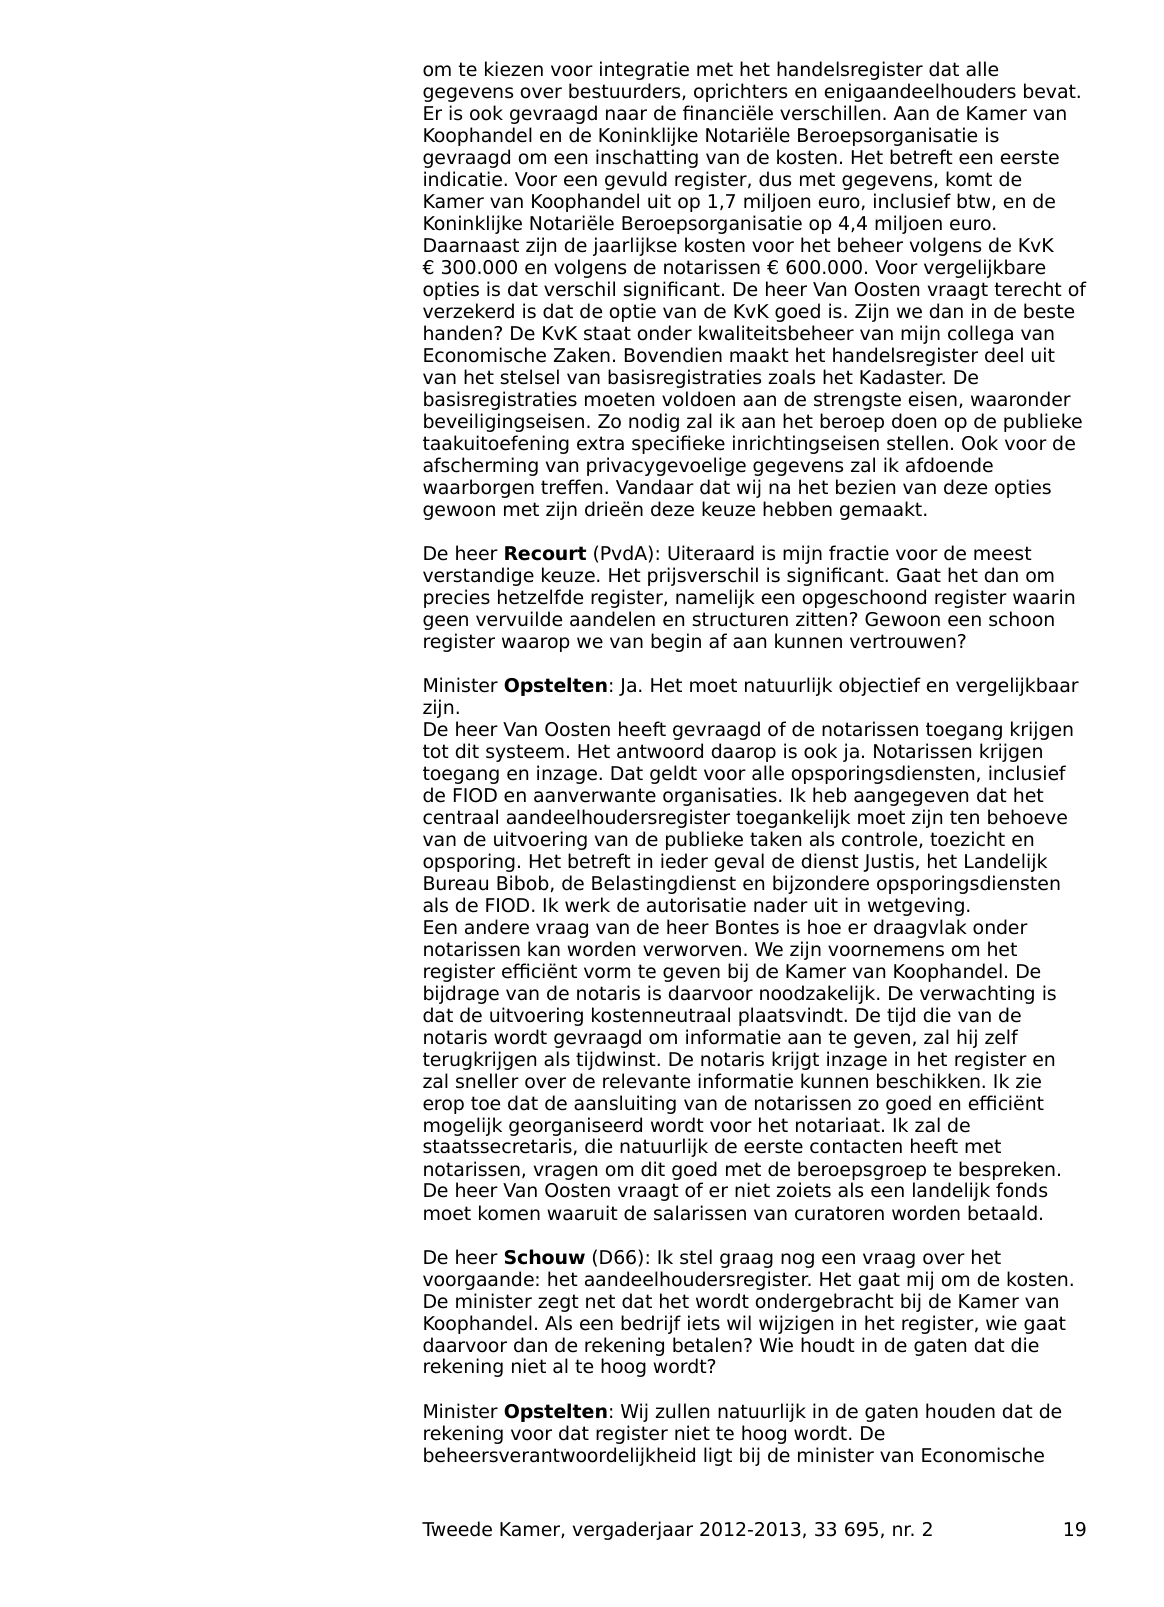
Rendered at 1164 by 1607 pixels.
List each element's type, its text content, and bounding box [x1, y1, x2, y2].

text Minister Opstelten: Wij zullen natuurlijk in de gaten houden dat de rekening voor dat register niet te hoog wordt. De beheersverantwoordelijkheid ligt bij de minister van Economische [422, 1401, 1087, 1467]
text De heer Recourt (PvdA): Uiteraard is mijn fractie voor de meest verstandige keuze. Het prijsverschil is significant. Gaat het dan om precies hetzelfde register, namelijk een opgeschoond register waarin geen vervuilde aandelen en structuren zitten? Gewoon een schoon register waarop we van begin af aan kunnen vertrouwen? [422, 543, 1087, 653]
text om te kiezen voor integratie met het handelsregister dat alle gegevens over bestuurders, oprichters en enigaandeelhouders bevat. Er is ook gevraagd naar de financiële verschillen. Aan de Kamer van Koophandel en de Koninklijke Notariële Beroepsorganisatie is gevraagd om een inschatting van de kosten. Het betreft een eerste indicatie. Voor een gevuld register, dus met gegevens, komt de Kamer van Koophandel uit op 1,7 miljoen euro, inclusief btw, en de Koninklijke Notariële Beroepsorganisatie op 4,4 miljoen euro. Daarnaast zijn de jaarlijkse kosten voor het beheer volgens de KvK € 300.000 en volgens de notarissen € 600.000. Voor vergelijkbare opties is dat verschil significant. De heer Van Oosten vraagt terecht of verzekerd is dat de optie van de KvK goed is. Zijn we dan in de beste handen? De KvK staat onder kwaliteitsbeheer van mijn collega van Economische Zaken. Bovendien maakt het handelsregister deel uit van het stelsel van basisregistraties zoals het Kadaster. De basisregistraties moeten voldoen aan de strengste eisen, waaronder beveiligingseisen. Zo nodig zal ik aan het beroep doen op de publieke taakuitoefening extra specifieke inrichtingseisen stellen. Ook voor de afscherming van privacygevoelige gegevens zal ik afdoende waarborgen treffen. Vandaar dat wij na het bezien van deze opties gewoon met zijn drieën deze keuze hebben gemaakt. [422, 59, 1087, 521]
text Een andere vraag van de heer Bontes is hoe er draagvlak onder notarissen kan worden verworven. We zijn voornemens om het register efficiënt vorm te geven bij de Kamer van Koophandel. De bijdrage van de notaris is daarvoor noodzakelijk. De verwachting is dat de uitvoering kostenneutraal plaatsvindt. De tijd die van de notaris wordt gevraagd om informatie aan te geven, zal hij zelf terugkrijgen als tijdwinst. De notaris krijgt inzage in het register en zal sneller over de relevante informatie kunnen beschikken. Ik zie erop toe dat de aansluiting van de notarissen zo goed en efficiënt mogelijk georganiseerd wordt voor het notariaat. Ik zal de staatssecretaris, die natuurlijk de eerste contacten heeft met notarissen, vragen om dit goed met de beroepsgroep te bespreken. [422, 917, 1087, 1180]
text Minister Opstelten: Ja. Het moet natuurlijk objectief en vergelijkbaar zijn. [422, 675, 1087, 719]
text De heer Van Oosten heeft gevraagd of de notarissen toegang krijgen tot dit systeem. Het antwoord daarop is ook ja. Notarissen krijgen toegang en inzage. Dat geldt voor alle opsporingsdiensten, inclusief de FIOD en aanverwante organisaties. Ik heb aangegeven dat het centraal aandeelhoudersregister toegankelijk moet zijn ten behoeve van de uitvoering van de publieke taken als controle, toezicht en opsporing. Het betreft in ieder geval de dienst Justis, het Landelijk Bureau Bibob, de Belastingdienst en bijzondere opsporingsdiensten als de FIOD. Ik werk de autorisatie nader uit in wetgeving. [422, 719, 1087, 917]
text De heer Van Oosten vraagt of er niet zoiets als een landelijk fonds moet komen waaruit de salarissen van curatoren worden betaald. [422, 1180, 1087, 1224]
text De heer Schouw (D66): Ik stel graag nog een vraag over het voorgaande: het aandeelhoudersregister. Het gaat mij om de kosten. De minister zegt net dat het wordt ondergebracht bij de Kamer van Koophandel. Als een bedrijf iets wil wijzigen in het register, wie gaat daarvoor dan de rekening betalen? Wie houdt in de gaten dat die rekening niet al te hoog wordt? [422, 1247, 1087, 1378]
